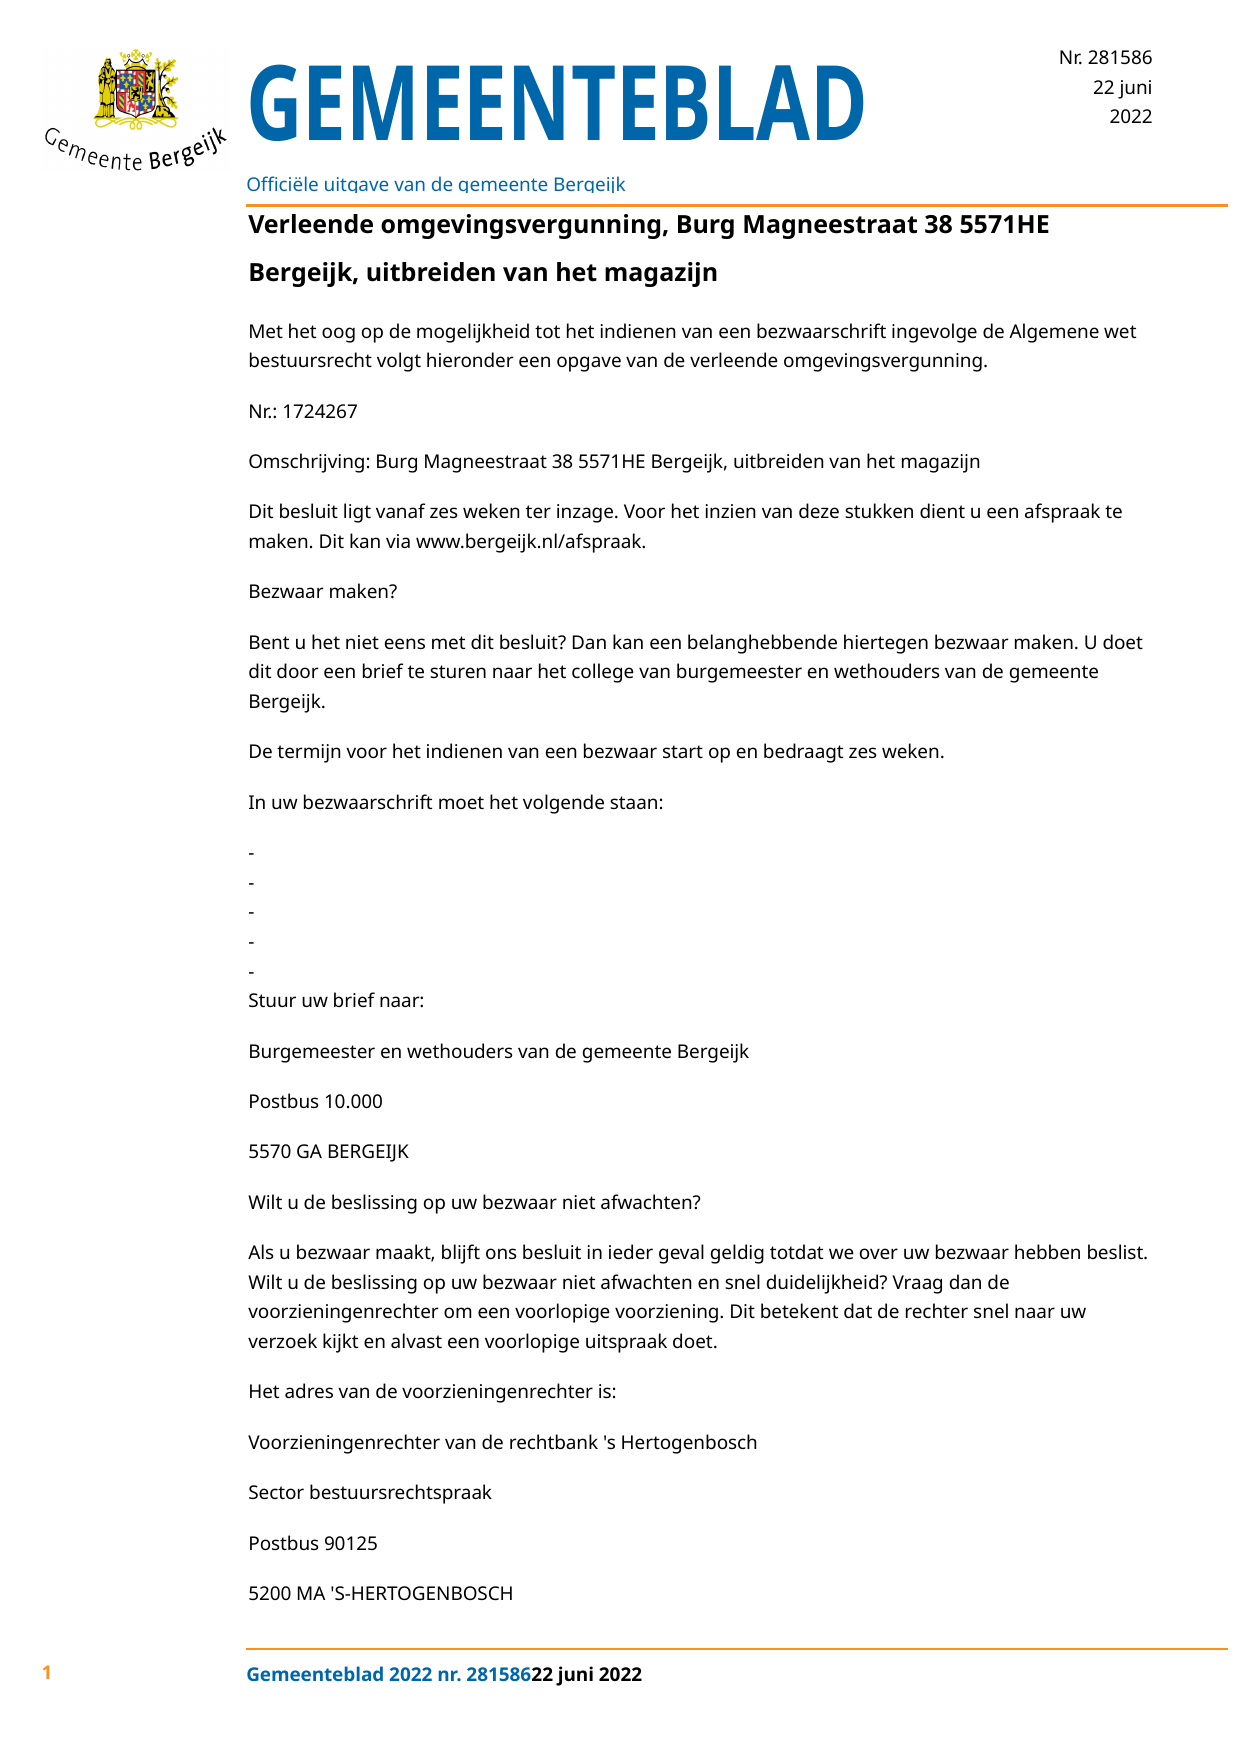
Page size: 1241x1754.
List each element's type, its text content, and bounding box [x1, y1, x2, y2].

text Stuur uw brief naar: [248, 987, 1152, 1013]
text Als u bezwaar maakt, blijft ons besluit in ieder geval geldig totdat we over uw bezwaar hebben beslist. Wilt u de beslissing op uw bezwaar niet afwachten en snel duidelijkheid? Vraag dan de voorzieningenrechter om een voorlopige voorziening. Dit betekent dat de rechter snel naar uw verzoek kijkt en alvast een voorlopige uitspraak doet. [248, 1239, 1152, 1354]
text In uw bezwaarschrift moet het volgende staan: [248, 789, 1152, 815]
text Verleende omgevingsvergunning, Burg Magneestraat 38 5571HE Bergeijk, uitbreiden van het magazijn [248, 207, 1152, 288]
text Wilt u de beslissing op uw bezwaar niet afwachten? [248, 1189, 1152, 1215]
text Voorzieningenrechter van de rechtbank 's Hertogenbosch [248, 1429, 1152, 1455]
text Het adres van de voorzieningenrechter is: [248, 1379, 1152, 1404]
text Postbus 10.000 [248, 1088, 1152, 1114]
text Sector bestuursrechtspraak [248, 1479, 1152, 1505]
text Dit besluit ligt vanaf zes weken ter inzage. Voor het inzien van deze stukken dient u een afspraak te maken. Dit kan via www.bergeijk.nl/afspraak. [248, 499, 1152, 554]
text Nr.: 1724267 [248, 398, 1152, 424]
text 5570 GA BERGEIJK [248, 1139, 1152, 1164]
text Omschrijving: Burg Magneestraat 38 5571HE Bergeijk, uitbreiden van het magazijn [248, 448, 1152, 474]
text De termijn voor het indienen van een bezwaar start op en bedraagt zes weken. [248, 739, 1152, 764]
text 5200 MA 'S-HERTOGENBOSCH [248, 1580, 1152, 1606]
picture [41, 47, 231, 172]
text Postbus 90125 [248, 1530, 1152, 1556]
text Met het oog op de mogelijkheid tot het indienen van een bezwaarschrift ingevolge de Algemene wet bestuursrecht volgt hieronder een opgave van de verleende omgevingsvergunning. [248, 318, 1152, 373]
text Burgemeester en wethouders van de gemeente Bergeijk [248, 1038, 1152, 1064]
text Bezwaar maken? [248, 579, 1152, 604]
text Bent u het niet eens met dit besluit? Dan kan een belanghebbende hiertegen bezwaar maken. U doet dit door een brief te sturen naar het college van burgemeester en wethouders van de gemeente Bergeijk. [248, 629, 1152, 714]
